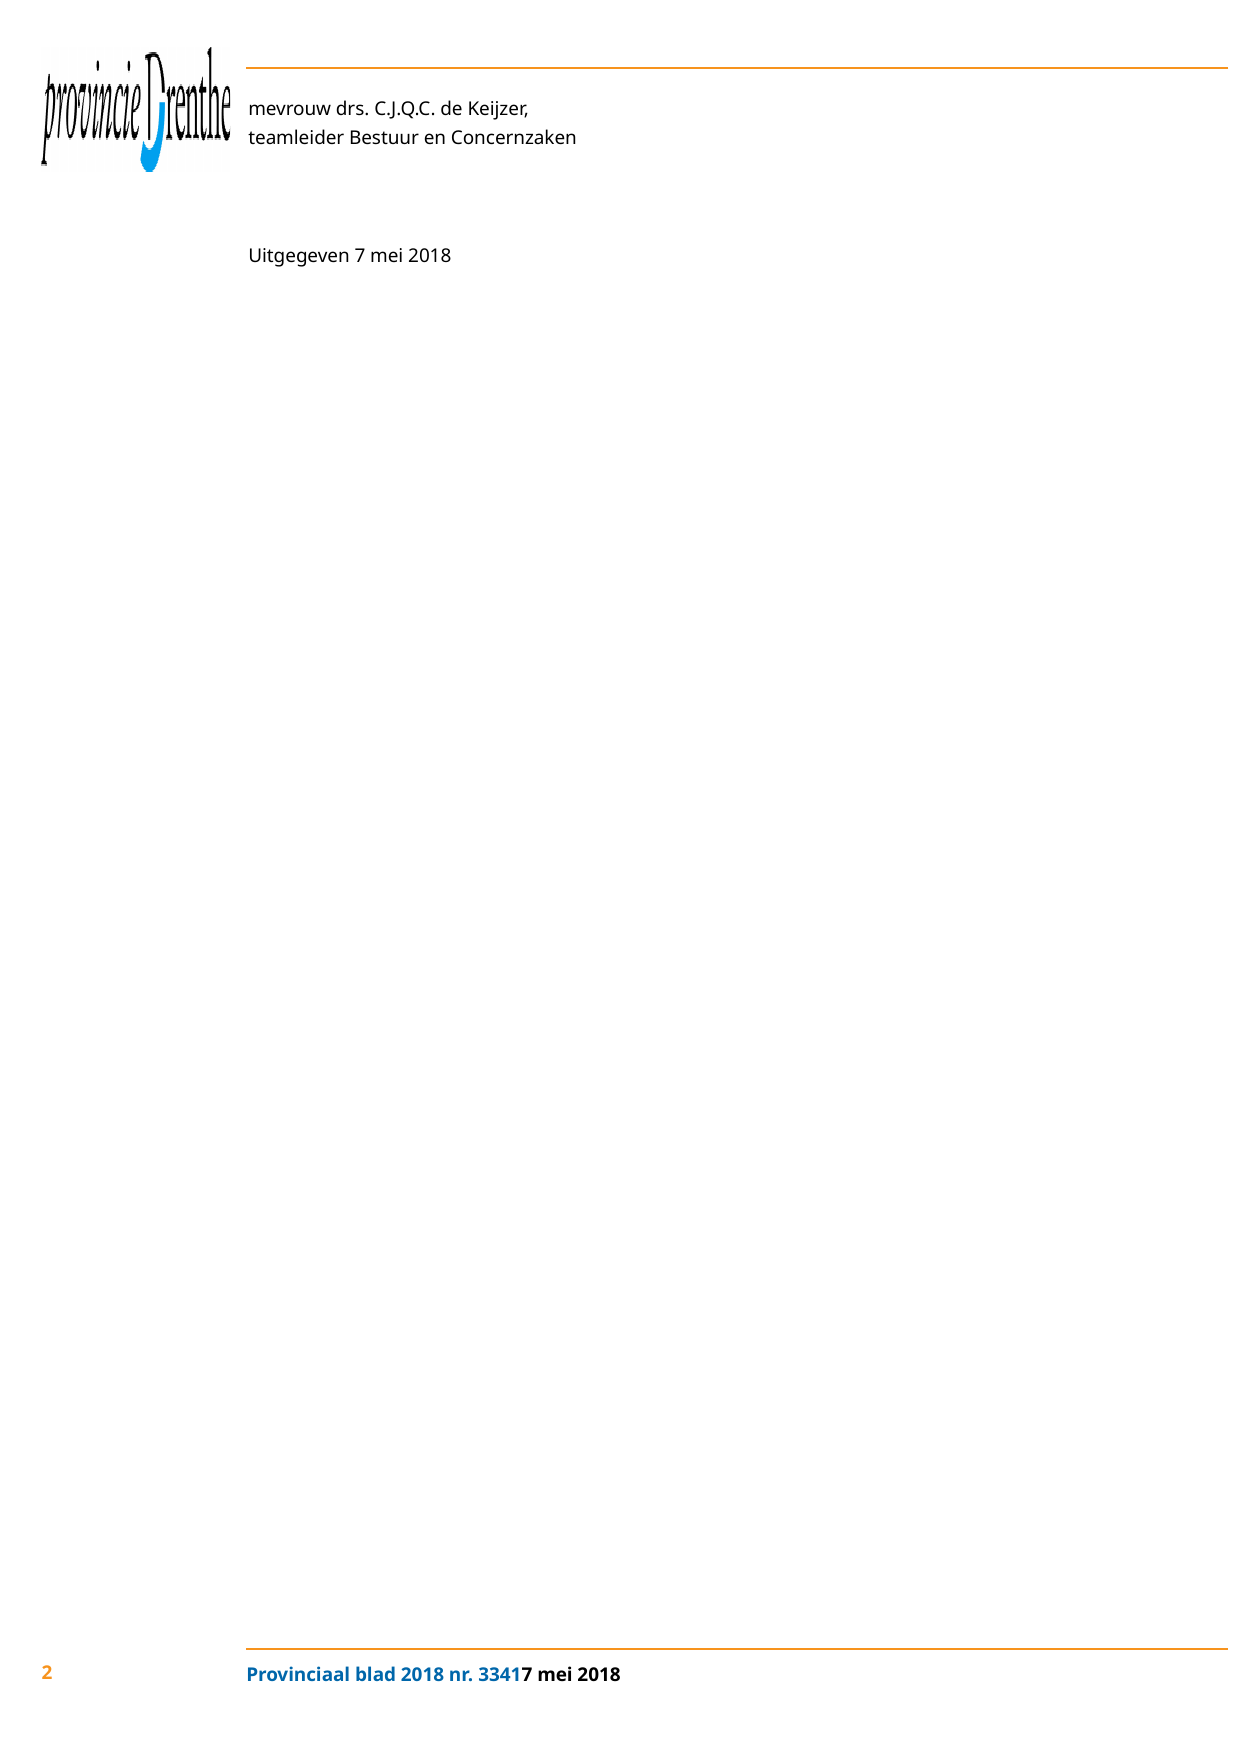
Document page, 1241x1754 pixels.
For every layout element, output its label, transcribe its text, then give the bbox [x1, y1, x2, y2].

picture [41, 47, 231, 172]
text mevrouw drs. C.J.Q.C. de Keijzer, [248, 95, 1152, 121]
text teamleider Bestuur en Concernzaken [248, 124, 1152, 150]
text Uitgegeven 7 mei 2018 [248, 243, 1152, 268]
